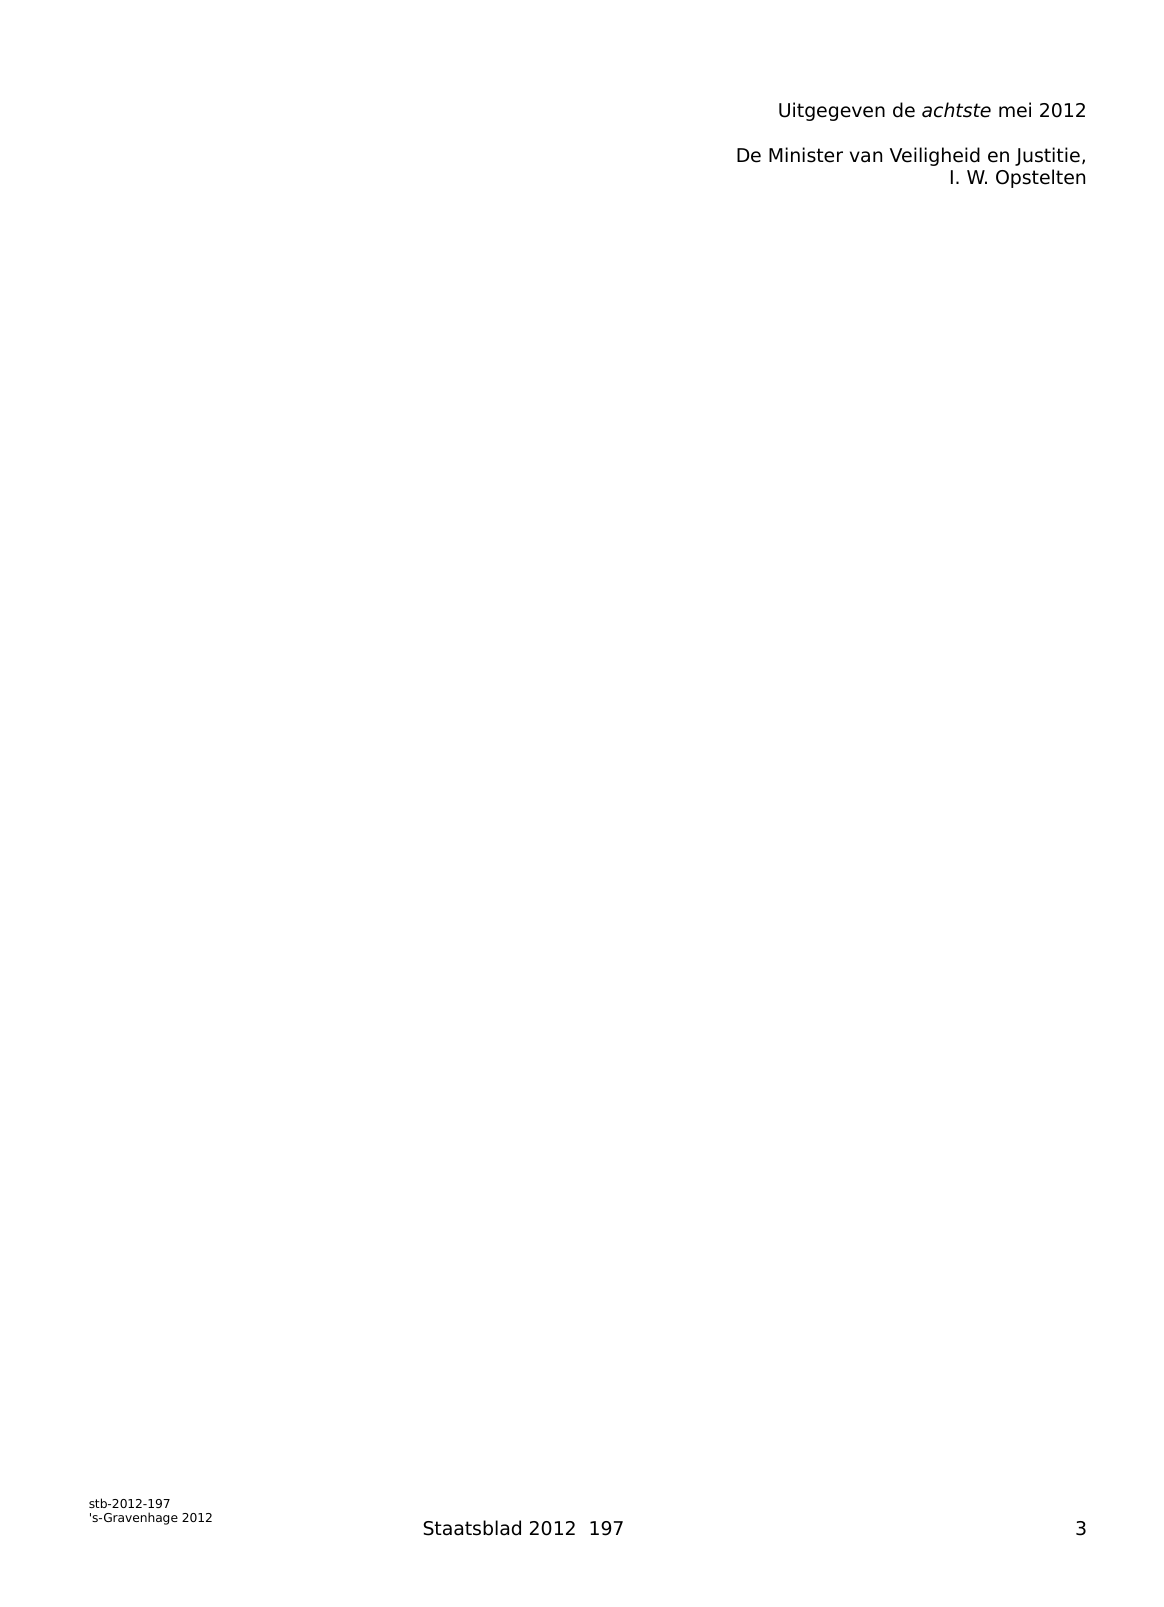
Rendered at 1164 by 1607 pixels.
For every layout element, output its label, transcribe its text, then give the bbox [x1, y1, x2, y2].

text Uitgegeven de achtste mei 2012 [422, 100, 1087, 122]
text 's-Gravenhage 2012 [88, 1511, 323, 1525]
text De Minister van Veiligheid en Justitie, I. W. Opstelten [422, 144, 1087, 188]
text stb-2012-197 [88, 1497, 323, 1511]
